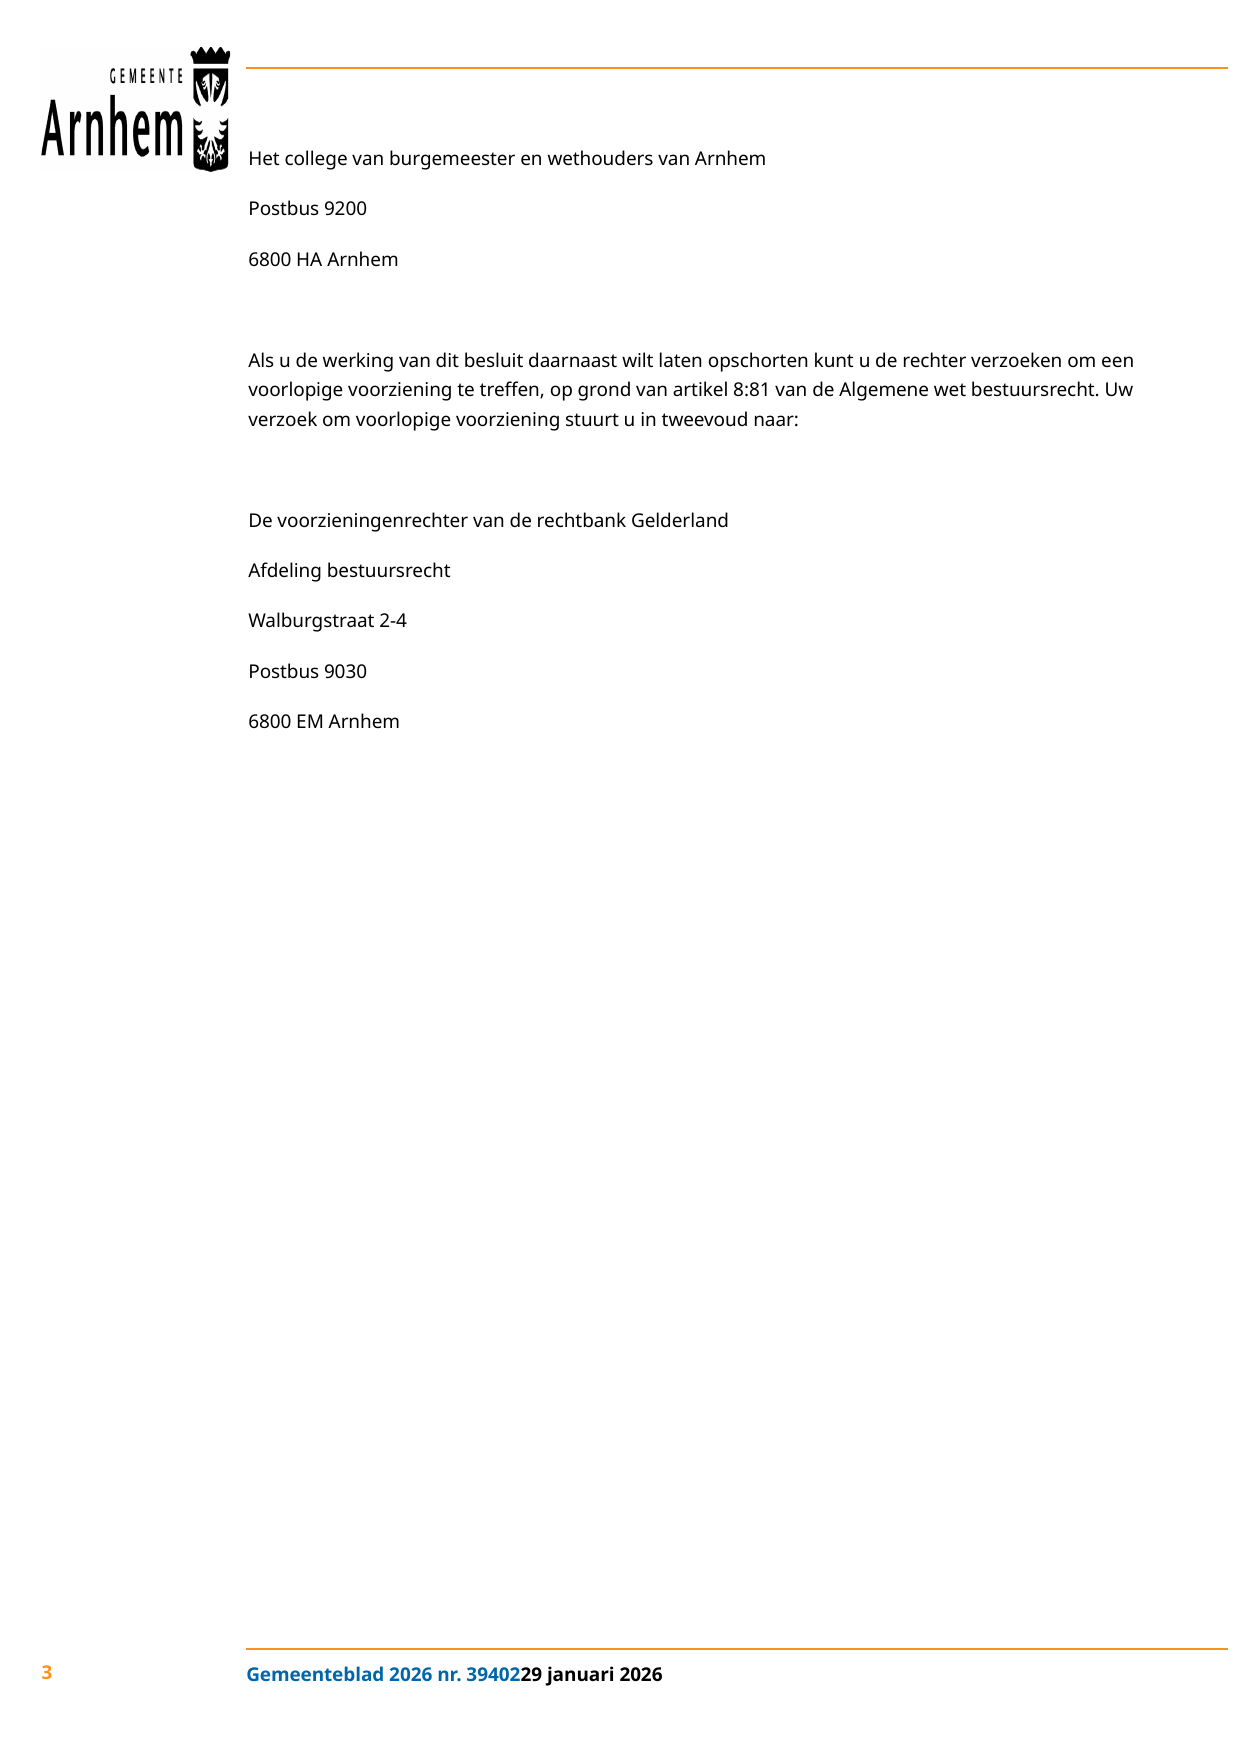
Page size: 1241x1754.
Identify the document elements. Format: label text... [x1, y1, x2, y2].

text Afdeling bestuursrecht [248, 557, 1152, 583]
text De voorzieningenrechter van de rechtbank Gelderland [248, 507, 1152, 533]
text 6800 HA Arnhem [248, 246, 1152, 272]
text Walburgstraat 2-4 [248, 608, 1152, 633]
text Als u de werking van dit besluit daarnaast wilt laten opschorten kunt u de rechter verzoeken om een voorlopige voorziening te treffen, op grond van artikel 8:81 van de Algemene wet bestuursrecht. Uw verzoek om voorlopige voorziening stuurt u in tweevoud naar: [248, 347, 1152, 432]
text Postbus 9030 [248, 658, 1152, 684]
picture [41, 47, 231, 172]
text Het college van burgemeester en wethouders van Arnhem [248, 145, 1152, 171]
text Postbus 9200 [248, 196, 1152, 221]
text 6800 EM Arnhem [248, 708, 1152, 734]
